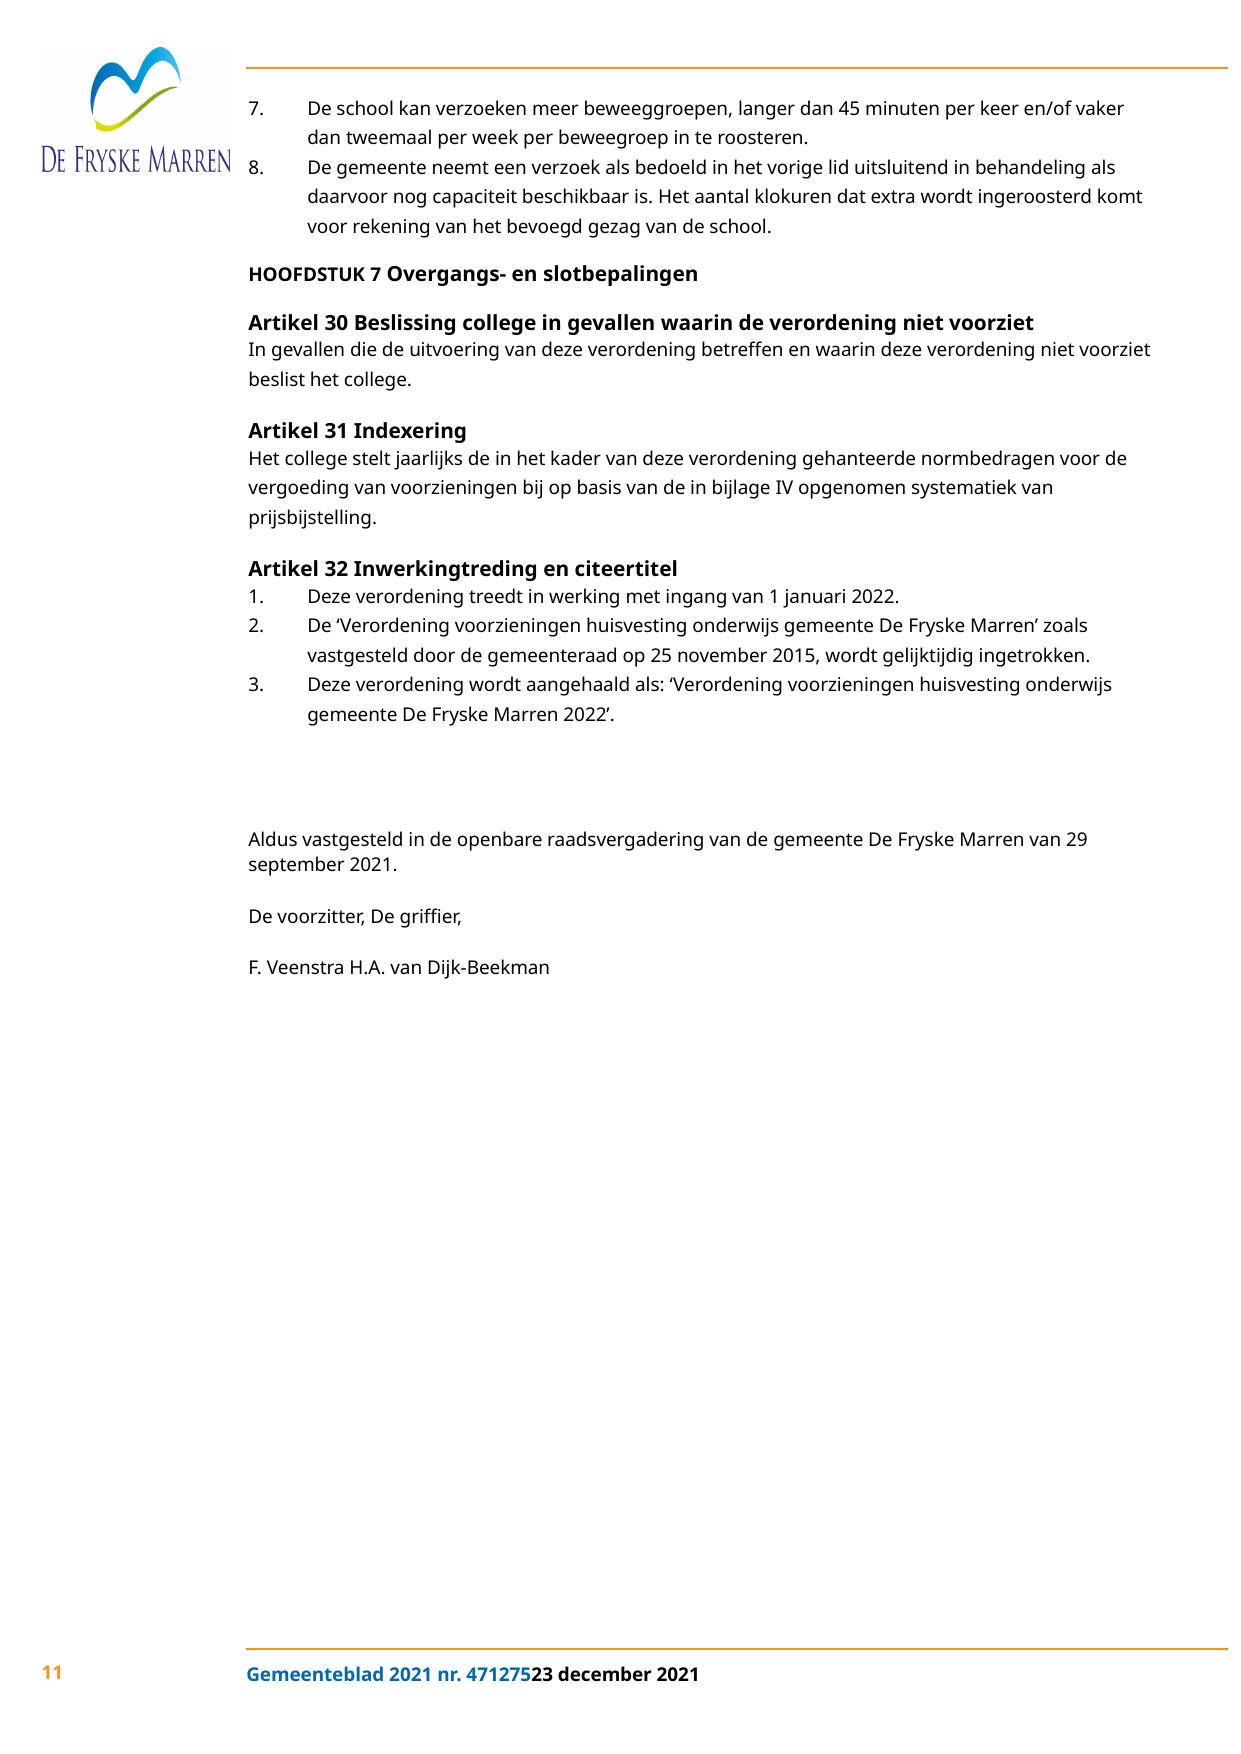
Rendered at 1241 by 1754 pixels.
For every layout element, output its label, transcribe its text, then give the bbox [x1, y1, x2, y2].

text HOOFDSTUK 7 Overgangs- en slotbepalingen [248, 259, 1152, 287]
text Artikel 31 Indexering [248, 416, 1152, 445]
text In gevallen die de uitvoering van deze verordening betreffen en waarin deze verordening niet voorziet beslist het college. [248, 336, 1152, 392]
text Het college stelt jaarlijks de in het kader van deze verordening gehanteerde normbedragen voor de vergoeding van voorzieningen bij op basis van de in bijlage IV opgenomen systematiek van prijsbijstelling. [248, 445, 1152, 530]
text De voorzitter, De griffier, [248, 903, 1152, 929]
text F. Veenstra H.A. van Dijk-Beekman [248, 954, 1152, 980]
list Deze verordening wordt aangehaald als: ‘Verordening voorzieningen huisvesting onderwijs gemeente De Fryske Marren 2022’. [248, 672, 1152, 727]
list De gemeente neemt een verzoek als bedoeld in het vorige lid uitsluitend in behandeling als daarvoor nog capaciteit beschikbaar is. Het aantal klokuren dat extra wordt ingeroosterd komt voor rekening van het bevoegd gezag van de school. [248, 154, 1152, 239]
list Deze verordening treedt in werking met ingang van 1 januari 2022. [248, 583, 1152, 609]
text Artikel 32 Inwerkingtreding en citeertitel [248, 554, 1152, 583]
picture [41, 47, 231, 172]
text Artikel 30 Beslissing college in gevallen waarin de verordening niet voorziet [248, 308, 1152, 336]
list De ‘Verordening voorzieningen huisvesting onderwijs gemeente De Fryske Marren’ zoals vastgesteld door de gemeenteraad op 25 november 2015, wordt gelijktijdig ingetrokken. [248, 612, 1152, 668]
list De school kan verzoeken meer beweeggroepen, langer dan 45 minuten per keer en/of vaker dan tweemaal per week per beweegroep in te roosteren. [248, 95, 1152, 150]
text Aldus vastgesteld in de openbare raadsvergadering van de gemeente De Fryske Marren van 29 september 2021. [248, 826, 1152, 877]
